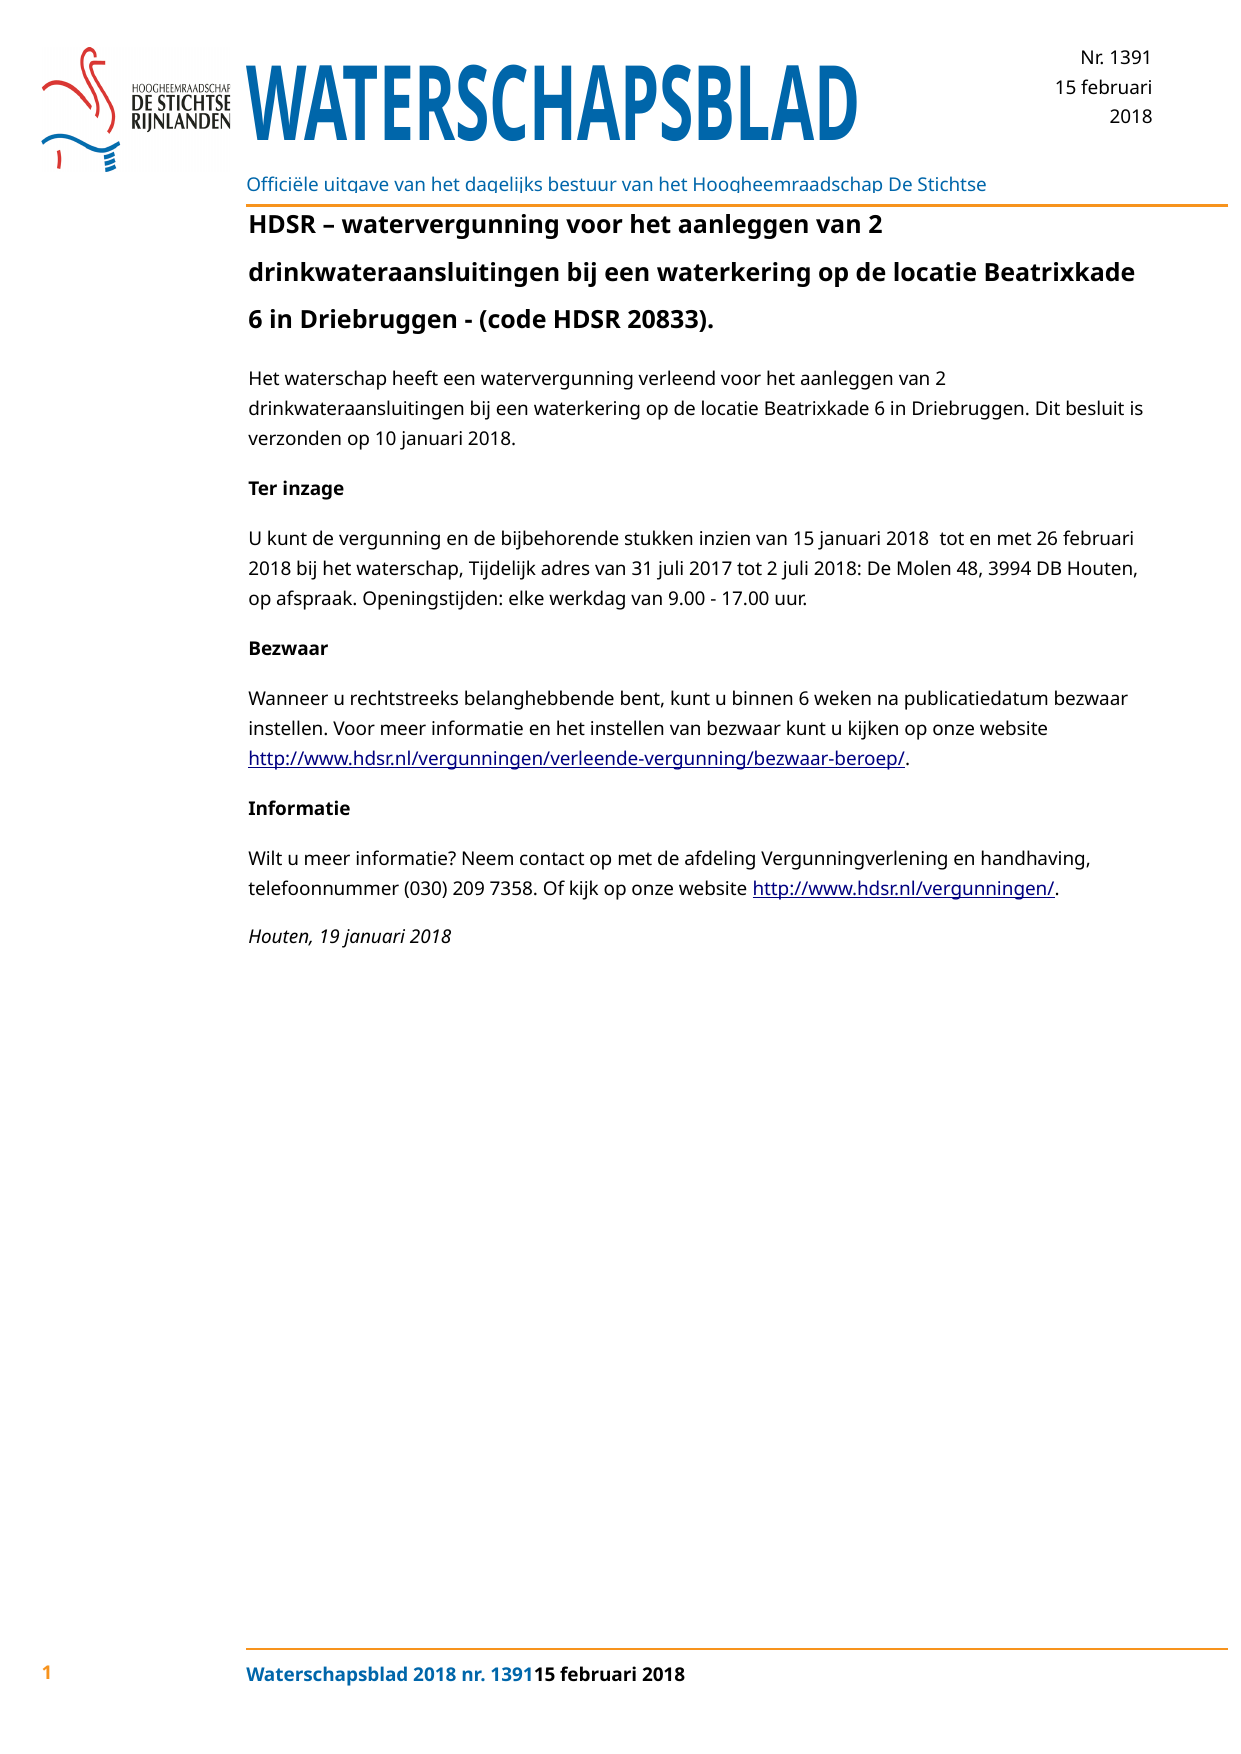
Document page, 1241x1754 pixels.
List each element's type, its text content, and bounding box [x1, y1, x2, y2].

text Het waterschap heeft een watervergunning verleend voor het aanleggen van 2 drinkwateraansluitingen bij een waterkering op de locatie Beatrixkade 6 in Driebruggen. Dit besluit is verzonden op 10 januari 2018. [248, 366, 1152, 450]
text Informatie [248, 795, 1152, 821]
text U kunt de vergunning en de bijbehorende stukken inzien van 15 januari 2018 tot en met 26 februari 2018 bij het waterschap, Tijdelijk adres van 31 juli 2017 tot 2 juli 2018: De Molen 48, 3994 DB Houten, op afspraak. Openingstijden: elke werkdag van 9.00 - 17.00 uur. [248, 526, 1152, 610]
text Ter inzage [248, 475, 1152, 501]
text Wilt u meer informatie? Neem contact op met de afdeling Vergunningverlening en handhaving, telefoonnummer (030) 209 7358. Of kijk op onze website http://www.hdsr.nl/vergunningen/. [248, 846, 1152, 901]
text HDSR – watervergunning voor het aanleggen van 2 drinkwateraansluitingen bij een waterkering op de locatie Beatrixkade 6 in Driebruggen - (code HDSR 20833). [248, 207, 1152, 336]
text Bezwaar [248, 635, 1152, 661]
text Houten, 19 januari 2018 [248, 923, 1152, 949]
text Wanneer u rechtstreeks belanghebbende bent, kunt u binnen 6 weken na publicatiedatum bezwaar instellen. Voor meer informatie en het instellen van bezwaar kunt u kijken op onze website http://www.hdsr.nl/vergunningen/verleende-vergunning/bezwaar-beroep/. [248, 686, 1152, 770]
picture [41, 47, 231, 172]
